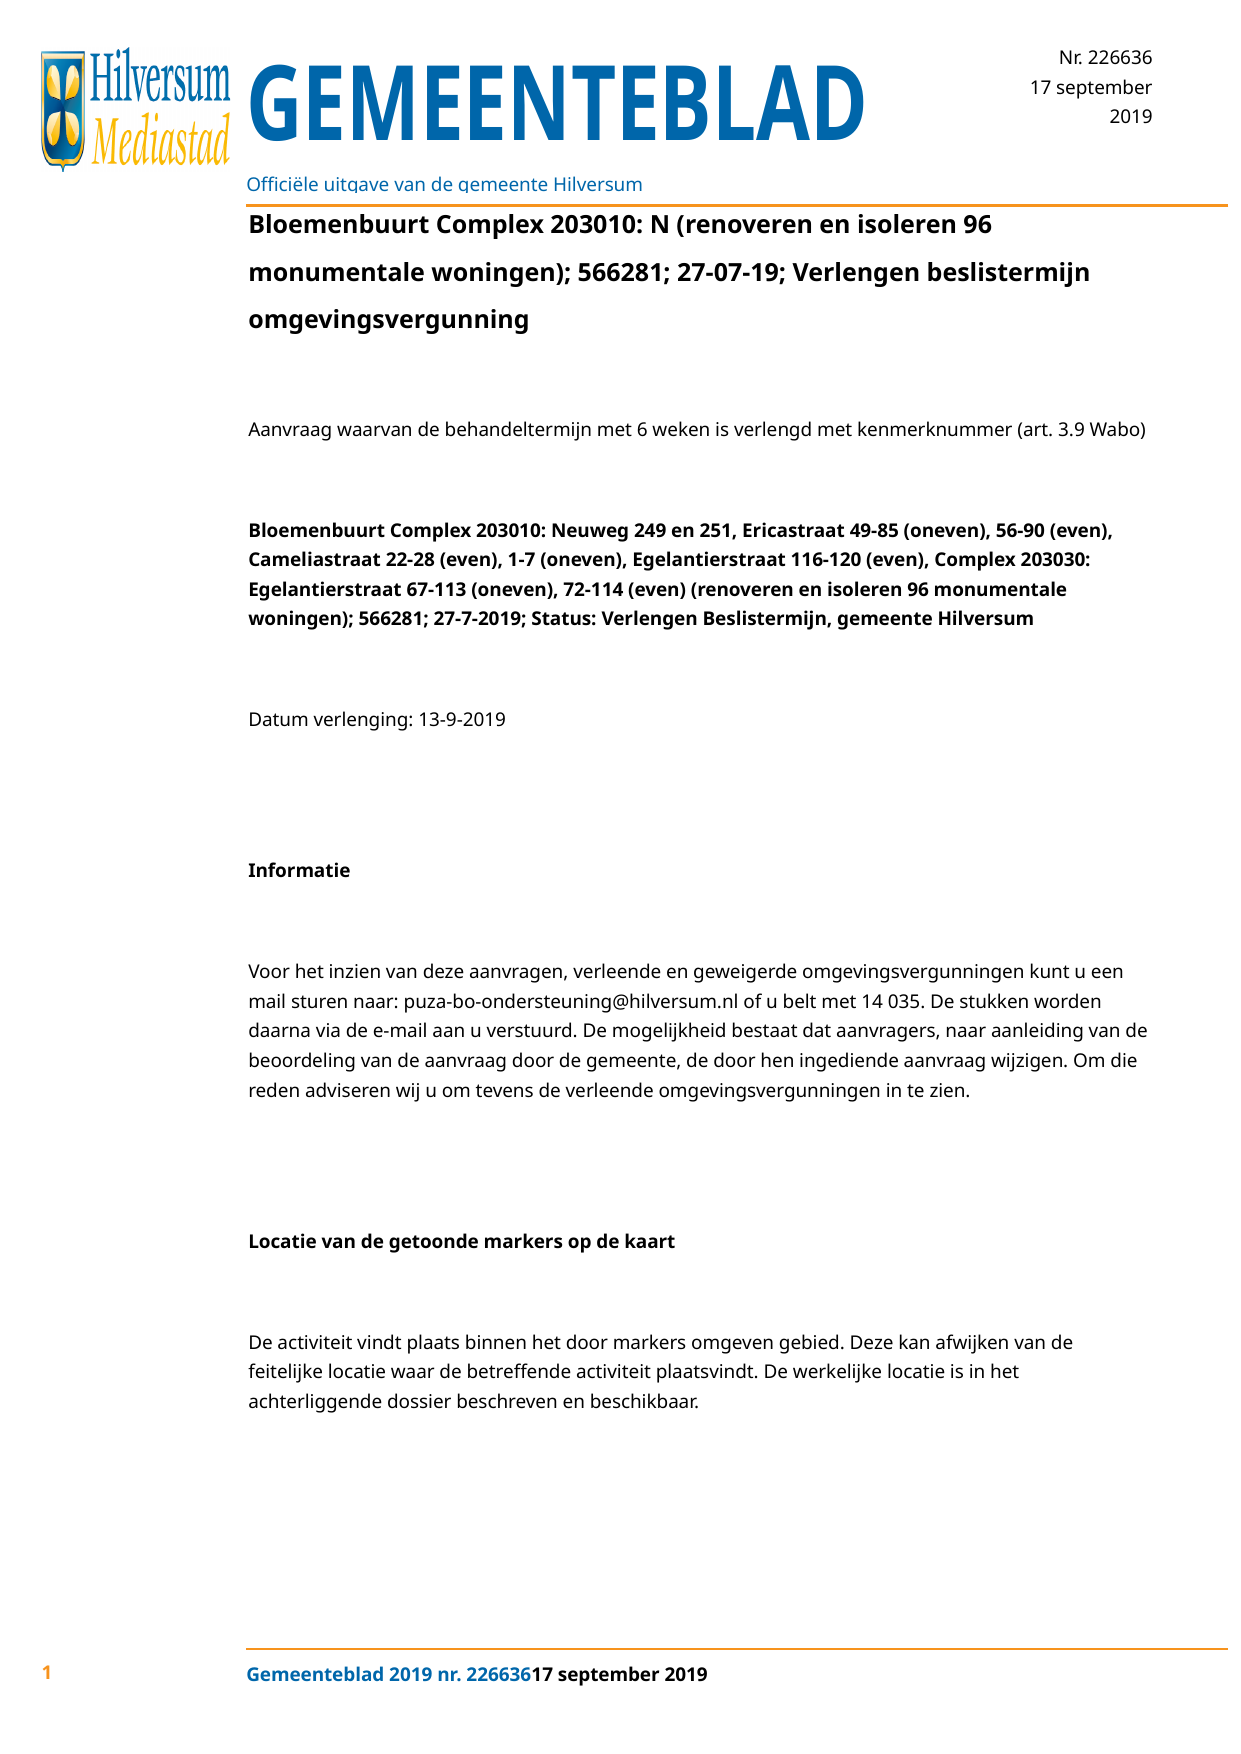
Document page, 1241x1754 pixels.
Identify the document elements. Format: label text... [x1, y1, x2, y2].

text Bloemenbuurt Complex 203010: Neuweg 249 en 251, Ericastraat 49-85 (oneven), 56-90 (even), Cameliastraat 22-28 (even), 1-7 (oneven), Egelantierstraat 116-120 (even), Complex 203030: Egelantierstraat 67-113 (oneven), 72-114 (even) (renoveren en isoleren 96 monumentale woningen); 566281; 27-7-2019; Status: Verlengen Beslistermijn, gemeente Hilversum [248, 517, 1152, 631]
picture [41, 47, 231, 172]
text De activiteit vindt plaats binnen het door markers omgeven gebied. Deze kan afwijken van de feitelijke locatie waar de betreffende activiteit plaatsvindt. De werkelijke locatie is in het achterliggende dossier beschreven en beschikbaar. [248, 1329, 1152, 1414]
text Informatie [248, 858, 1152, 883]
text Datum verlenging: 13-9-2019 [248, 706, 1152, 732]
text Voor het inzien van deze aanvragen, verleende en geweigerde omgevingsvergunningen kunt u een mail sturen naar: puza-bo-ondersteuning@hilversum.nl of u belt met 14 035. De stukken worden daarna via de e-mail aan u verstuurd. De mogelijkheid bestaat dat aanvragers, naar aanleiding van de beoordeling van de aanvraag door de gemeente, de door hen ingediende aanvraag wijzigen. Om die reden adviseren wij u om tevens de verleende omgevingsvergunningen in te zien. [248, 958, 1152, 1102]
text Bloemenbuurt Complex 203010: N (renoveren en isoleren 96 monumentale woningen); 566281; 27-07-19; Verlengen beslistermijn omgevingsvergunning [248, 207, 1152, 336]
text Aanvraag waarvan de behandeltermijn met 6 weken is verlengd met kenmerknummer (art. 3.9 Wabo) [248, 416, 1152, 442]
text Locatie van de getoonde markers op de kaart [248, 1228, 1152, 1254]
